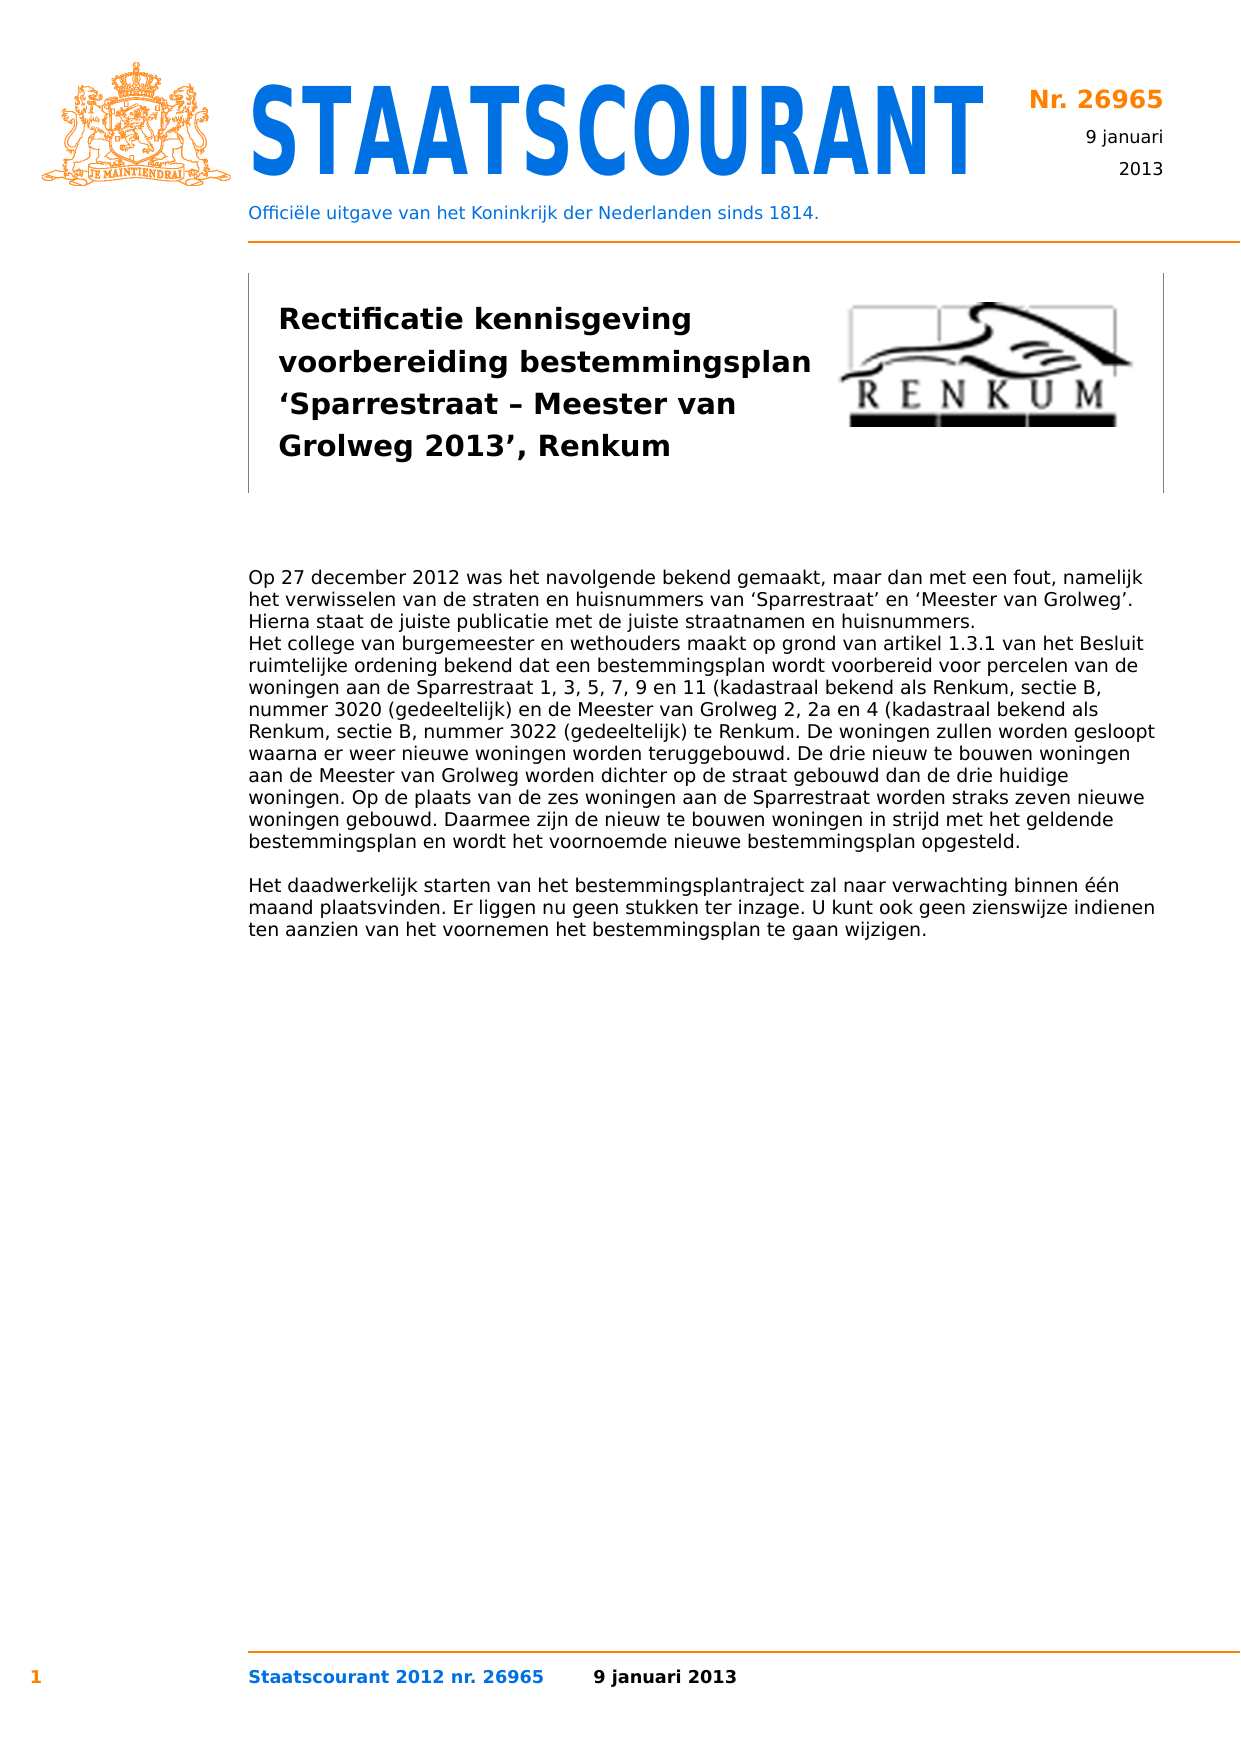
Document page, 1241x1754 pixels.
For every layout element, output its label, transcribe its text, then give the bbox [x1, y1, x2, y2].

table_header [25, 62, 248, 241]
text Het daadwerkelijk starten van het bestemmingsplantraject zal naar verwachting binnen één maand plaatsvinden. Er liggen nu geen stukken ter inzage. U kunt ook geen zienswijze indienen ten aanzien van het voornemen het bestemmingsplan te gaan wijzigen. [248, 875, 1163, 941]
table_header STAATSCOURANT [248, 62, 998, 203]
table_header Nr. 26965 [998, 62, 1240, 121]
text Het college van burgemeester en wethouders maakt op grond van artikel 1.3.1 van het Besluit ruimtelijke ordening bekend dat een bestemmingsplan wordt voorbereid voor percelen van de woningen aan de Sparrestraat 1, 3, 5, 7, 9 en 11 (kadastraal bekend als Renkum, sectie B, nummer 3020 (gedeeltelijk) en de Meester van Grolweg 2, 2a en 4 (kadastraal bekend als Renkum, sectie B, nummer 3022 (gedeeltelijk) te Renkum. De woningen zullen worden gesloopt waarna er weer nieuwe woningen worden teruggebouwd. De drie nieuw te bouwen woningen aan de Meester van Grolweg worden dichter op de straat gebouwd dan de drie huidige woningen. Op de plaats van de zes woningen aan de Sparrestraat worden straks zeven nieuwe woningen gebouwd. Daarmee zijn de nieuw te bouwen woningen in strijd met het geldende bestemmingsplan en wordt het voornoemde nieuwe bestemmingsplan opgesteld. [248, 633, 1163, 853]
table_cell 9 januari [998, 121, 1240, 153]
picture [41, 62, 231, 186]
table_cell Officiële uitgave van het Koninkrijk der Nederlanden sinds 1814. [248, 203, 1240, 241]
picture [838, 302, 1134, 427]
table_cell 2013 [998, 153, 1240, 203]
text Op 27 december 2012 was het navolgende bekend gemaakt, maar dan met een fout, namelijk het verwisselen van de straten en huisnummers van ‘Sparrestraat’ en ‘Meester van Grolweg’. Hierna staat de juiste publicatie met de juiste straatnamen en huisnummers. [248, 567, 1163, 633]
subtitle Rectificatie kennisgeving voorbereiding bestemmingsplan ‘Sparrestraat – Meester van Grolweg 2013’, Renkum [249, 273, 1163, 493]
